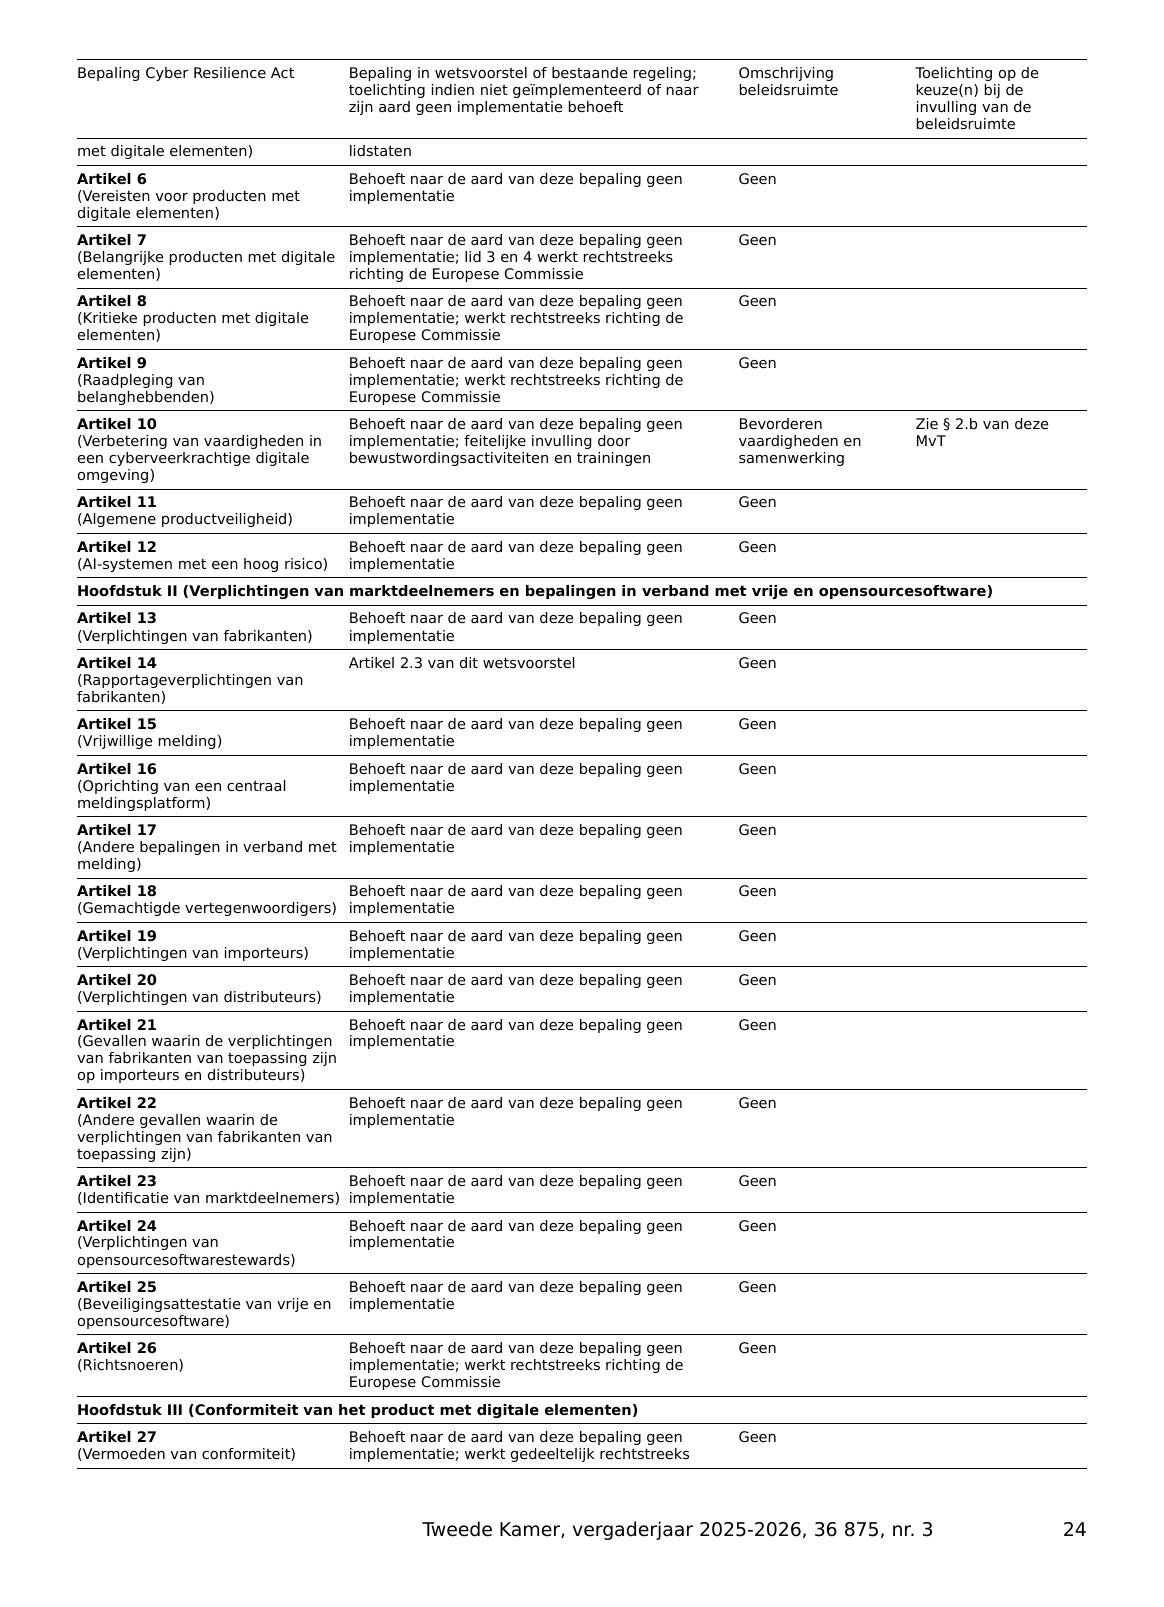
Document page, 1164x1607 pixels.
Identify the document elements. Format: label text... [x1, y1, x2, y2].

table_cell Geen [732, 923, 909, 966]
table_cell [910, 711, 1087, 755]
table_cell Artikel 23 (Identificatie van marktdeelnemers) [77, 1168, 342, 1212]
table_cell Behoeft naar de aard van deze bepaling geen implementatie [343, 1168, 732, 1212]
table_cell Geen [732, 711, 909, 755]
table_cell Hoofdstuk II (Verplichtingen van marktdeelnemers en bepalingen in verband met vrije en opensourcesoftware) [77, 578, 1087, 605]
table_cell Geen [732, 1424, 909, 1467]
table_cell Artikel 18 (Gemachtigde vertegenwoordigers) [77, 879, 342, 922]
table_cell [910, 817, 1087, 877]
table_cell Artikel 11 (Algemene productveiligheid) [77, 490, 342, 533]
table_cell Geen [732, 606, 909, 649]
table_cell Geen [732, 166, 909, 226]
table_cell Bevorderen vaardigheden en samenwerking [732, 411, 909, 488]
table_cell [910, 879, 1087, 922]
table_cell Behoeft naar de aard van deze bepaling geen implementatie; werkt rechtstreeks richting de Europese Commissie [343, 289, 732, 349]
table_cell Artikel 15 (Vrijwillige melding) [77, 711, 342, 755]
table_cell [910, 967, 1087, 1011]
table_cell [910, 1168, 1087, 1212]
table_cell [910, 534, 1087, 577]
table_cell [910, 650, 1087, 710]
table_cell Geen [732, 350, 909, 410]
table_cell Geen [732, 967, 909, 1011]
table_cell Artikel 24 (Verplichtingen van opensourcesoftwarestewards) [77, 1213, 342, 1273]
table_header Bepaling Cyber Resilience Act [77, 60, 342, 137]
table_cell Artikel 17 (Andere bepalingen in verband met melding) [77, 817, 342, 877]
table_cell [910, 1213, 1087, 1273]
table_cell Artikel 19 (Verplichtingen van importeurs) [77, 923, 342, 966]
table_cell Artikel 22 (Andere gevallen waarin de verplichtingen van fabrikanten van toepassing zijn) [77, 1090, 342, 1167]
table_cell Behoeft naar de aard van deze bepaling geen implementatie [343, 923, 732, 966]
table_cell Behoeft naar de aard van deze bepaling geen implementatie [343, 1213, 732, 1273]
table_cell Artikel 9 (Raadpleging van belanghebbenden) [77, 350, 342, 410]
table_cell Artikel 26 (Richtsnoeren) [77, 1335, 342, 1396]
table_cell Artikel 6 (Vereisten voor producten met digitale elementen) [77, 166, 342, 226]
table_cell Geen [732, 227, 909, 287]
table_cell Artikel 20 (Verplichtingen van distributeurs) [77, 967, 342, 1011]
table_cell Behoeft naar de aard van deze bepaling geen implementatie [343, 534, 732, 577]
table_cell Geen [732, 879, 909, 922]
table_cell Geen [732, 650, 909, 710]
table_cell Behoeft naar de aard van deze bepaling geen implementatie [343, 967, 732, 1011]
table_cell Behoeft naar de aard van deze bepaling geen implementatie; werkt rechtstreeks richting de Europese Commissie [343, 350, 732, 410]
table_cell [910, 756, 1087, 816]
table_cell Artikel 12 (AI-systemen met een hoog risico) [77, 534, 342, 577]
table_cell Geen [732, 1168, 909, 1212]
table_cell Behoeft naar de aard van deze bepaling geen implementatie; werkt gedeeltelijk rechtstreeks [343, 1424, 732, 1467]
table_cell Artikel 16 (Oprichting van een centraal meldingsplatform) [77, 756, 342, 816]
table_cell Behoeft naar de aard van deze bepaling geen implementatie [343, 879, 732, 922]
table_cell Artikel 27 (Vermoeden van conformiteit) [77, 1424, 342, 1467]
table_cell Geen [732, 490, 909, 533]
table_cell [910, 1012, 1087, 1089]
table_cell Geen [732, 1012, 909, 1089]
table_cell Behoeft naar de aard van deze bepaling geen implementatie; feitelijke invulling door bewustwordingsactiviteiten en trainingen [343, 411, 732, 488]
table_cell Artikel 10 (Verbetering van vaardigheden in een cyberveerkrachtige digitale omgeving) [77, 411, 342, 488]
table_cell Artikel 25 (Beveiligingsattestatie van vrije en opensourcesoftware) [77, 1274, 342, 1334]
table_cell Geen [732, 817, 909, 877]
table_cell Behoeft naar de aard van deze bepaling geen implementatie [343, 756, 732, 816]
table_cell Geen [732, 289, 909, 349]
table_cell Behoeft naar de aard van deze bepaling geen implementatie; lid 3 en 4 werkt rechtstreeks richting de Europese Commissie [343, 227, 732, 287]
table_cell Behoeft naar de aard van deze bepaling geen implementatie [343, 1012, 732, 1089]
table_cell [910, 350, 1087, 410]
table_cell Geen [732, 534, 909, 577]
table_cell Geen [732, 1090, 909, 1167]
table_cell [910, 490, 1087, 533]
table_cell [910, 139, 1087, 165]
table_cell [910, 606, 1087, 649]
table_cell Geen [732, 1213, 909, 1273]
table_cell Geen [732, 1274, 909, 1334]
table_cell [910, 289, 1087, 349]
table_cell Behoeft naar de aard van deze bepaling geen implementatie [343, 606, 732, 649]
table_cell [910, 1090, 1087, 1167]
table_cell Artikel 2.3 van dit wetsvoorstel [343, 650, 732, 710]
table_cell Artikel 13 (Verplichtingen van fabrikanten) [77, 606, 342, 649]
table_cell Geen [732, 756, 909, 816]
table_cell Behoeft naar de aard van deze bepaling geen implementatie; werkt rechtstreeks richting de Europese Commissie [343, 1335, 732, 1396]
table_cell Behoeft naar de aard van deze bepaling geen implementatie [343, 711, 732, 755]
table_cell [910, 923, 1087, 966]
table_cell Geen [732, 1335, 909, 1396]
table_cell [910, 1424, 1087, 1467]
table_cell Artikel 8 (Kritieke producten met digitale elementen) [77, 289, 342, 349]
table_cell [910, 1274, 1087, 1334]
table_cell Behoeft naar de aard van deze bepaling geen implementatie [343, 166, 732, 226]
table_cell [732, 139, 909, 165]
table_cell Behoeft naar de aard van deze bepaling geen implementatie [343, 1090, 732, 1167]
table_cell Artikel 21 (Gevallen waarin de verplichtingen van fabrikanten van toepassing zijn op importeurs en distributeurs) [77, 1012, 342, 1089]
table_cell Zie § 2.b van deze MvT [910, 411, 1087, 488]
table_cell [910, 1335, 1087, 1396]
table_cell Behoeft naar de aard van deze bepaling geen implementatie [343, 1274, 732, 1334]
table_cell Artikel 7 (Belangrijke producten met digitale elementen) [77, 227, 342, 287]
table_header Toelichting op de keuze(n) bij de invulling van de beleidsruimte [910, 60, 1087, 137]
table_cell met digitale elementen) [77, 139, 342, 165]
table_cell Artikel 14 (Rapportageverplichtingen van fabrikanten) [77, 650, 342, 710]
table_cell Behoeft naar de aard van deze bepaling geen implementatie [343, 817, 732, 877]
table_header Omschrijving beleidsruimte [732, 60, 909, 137]
table_cell lidstaten [343, 139, 732, 165]
table_cell Behoeft naar de aard van deze bepaling geen implementatie [343, 490, 732, 533]
table_cell Hoofdstuk III (Conformiteit van het product met digitale elementen) [77, 1397, 1087, 1423]
table_cell [910, 227, 1087, 287]
table_cell [910, 166, 1087, 226]
table_header Bepaling in wetsvoorstel of bestaande regeling; toelichting indien niet geïmplementeerd of naar zijn aard geen implementatie behoeft [343, 60, 732, 137]
